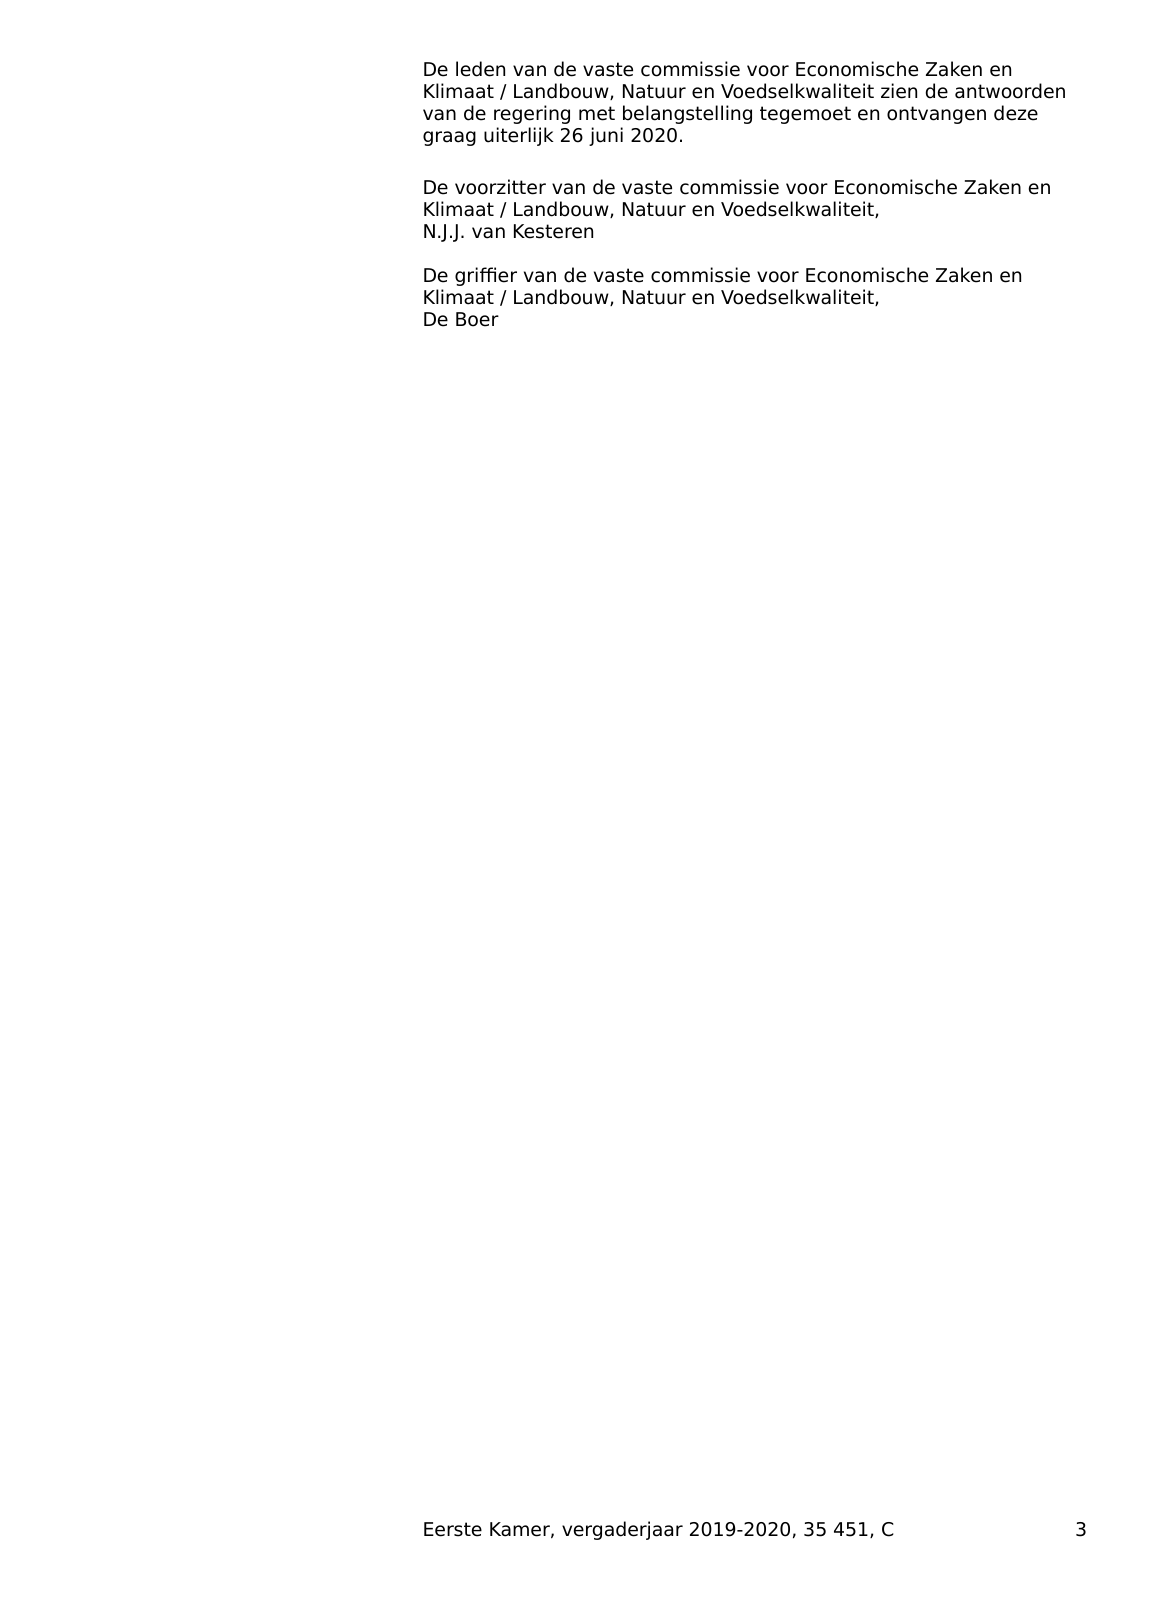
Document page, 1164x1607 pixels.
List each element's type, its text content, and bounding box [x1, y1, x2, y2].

text De griffier van de vaste commissie voor Economische Zaken en Klimaat / Landbouw, Natuur en Voedselkwaliteit, De Boer [422, 265, 1087, 331]
text De voorzitter van de vaste commissie voor Economische Zaken en Klimaat / Landbouw, Natuur en Voedselkwaliteit, N.J.J. van Kesteren [422, 177, 1087, 243]
text De leden van de vaste commissie voor Economische Zaken en Klimaat / Landbouw, Natuur en Voedselkwaliteit zien de antwoorden van de regering met belangstelling tegemoet en ontvangen deze graag uiterlijk 26 juni 2020. [422, 59, 1087, 147]
